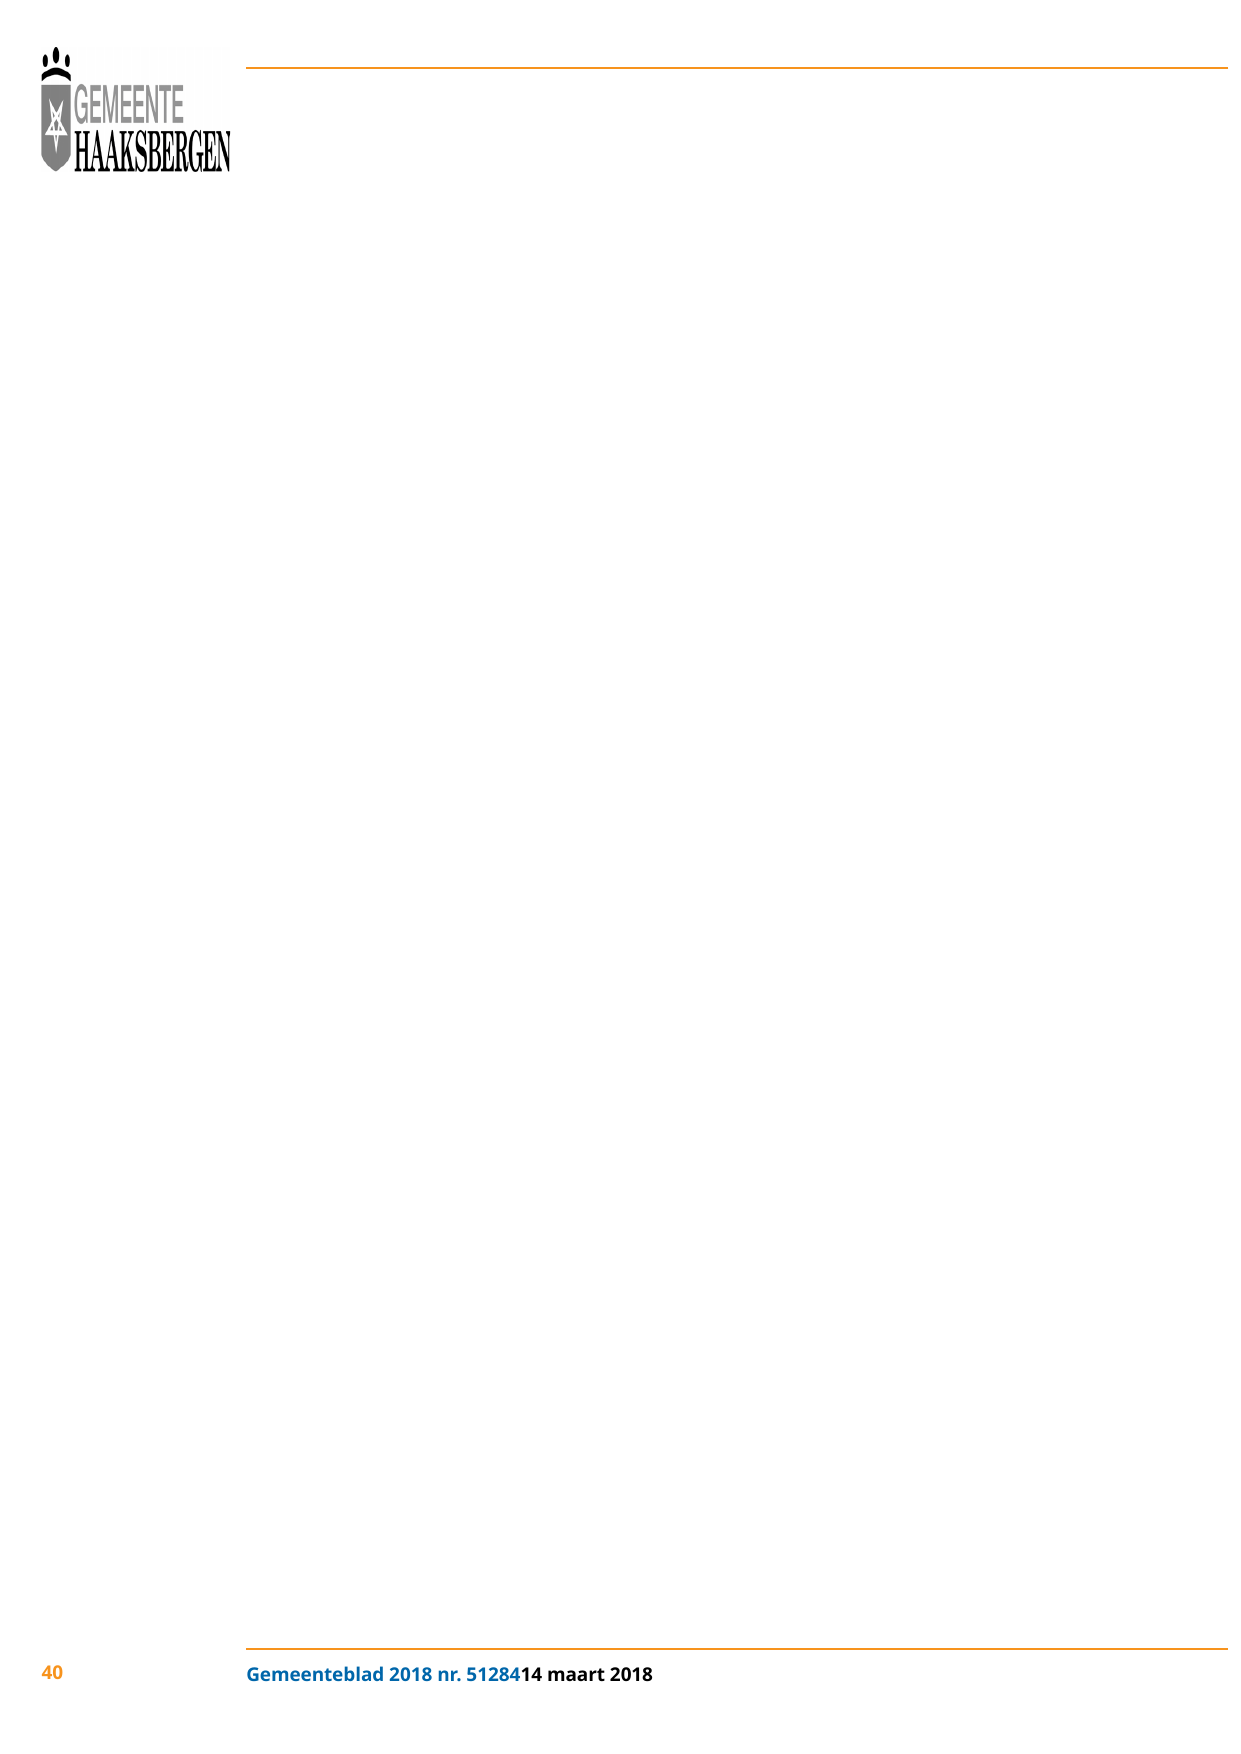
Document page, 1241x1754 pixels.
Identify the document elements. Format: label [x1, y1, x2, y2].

picture [41, 47, 231, 172]
